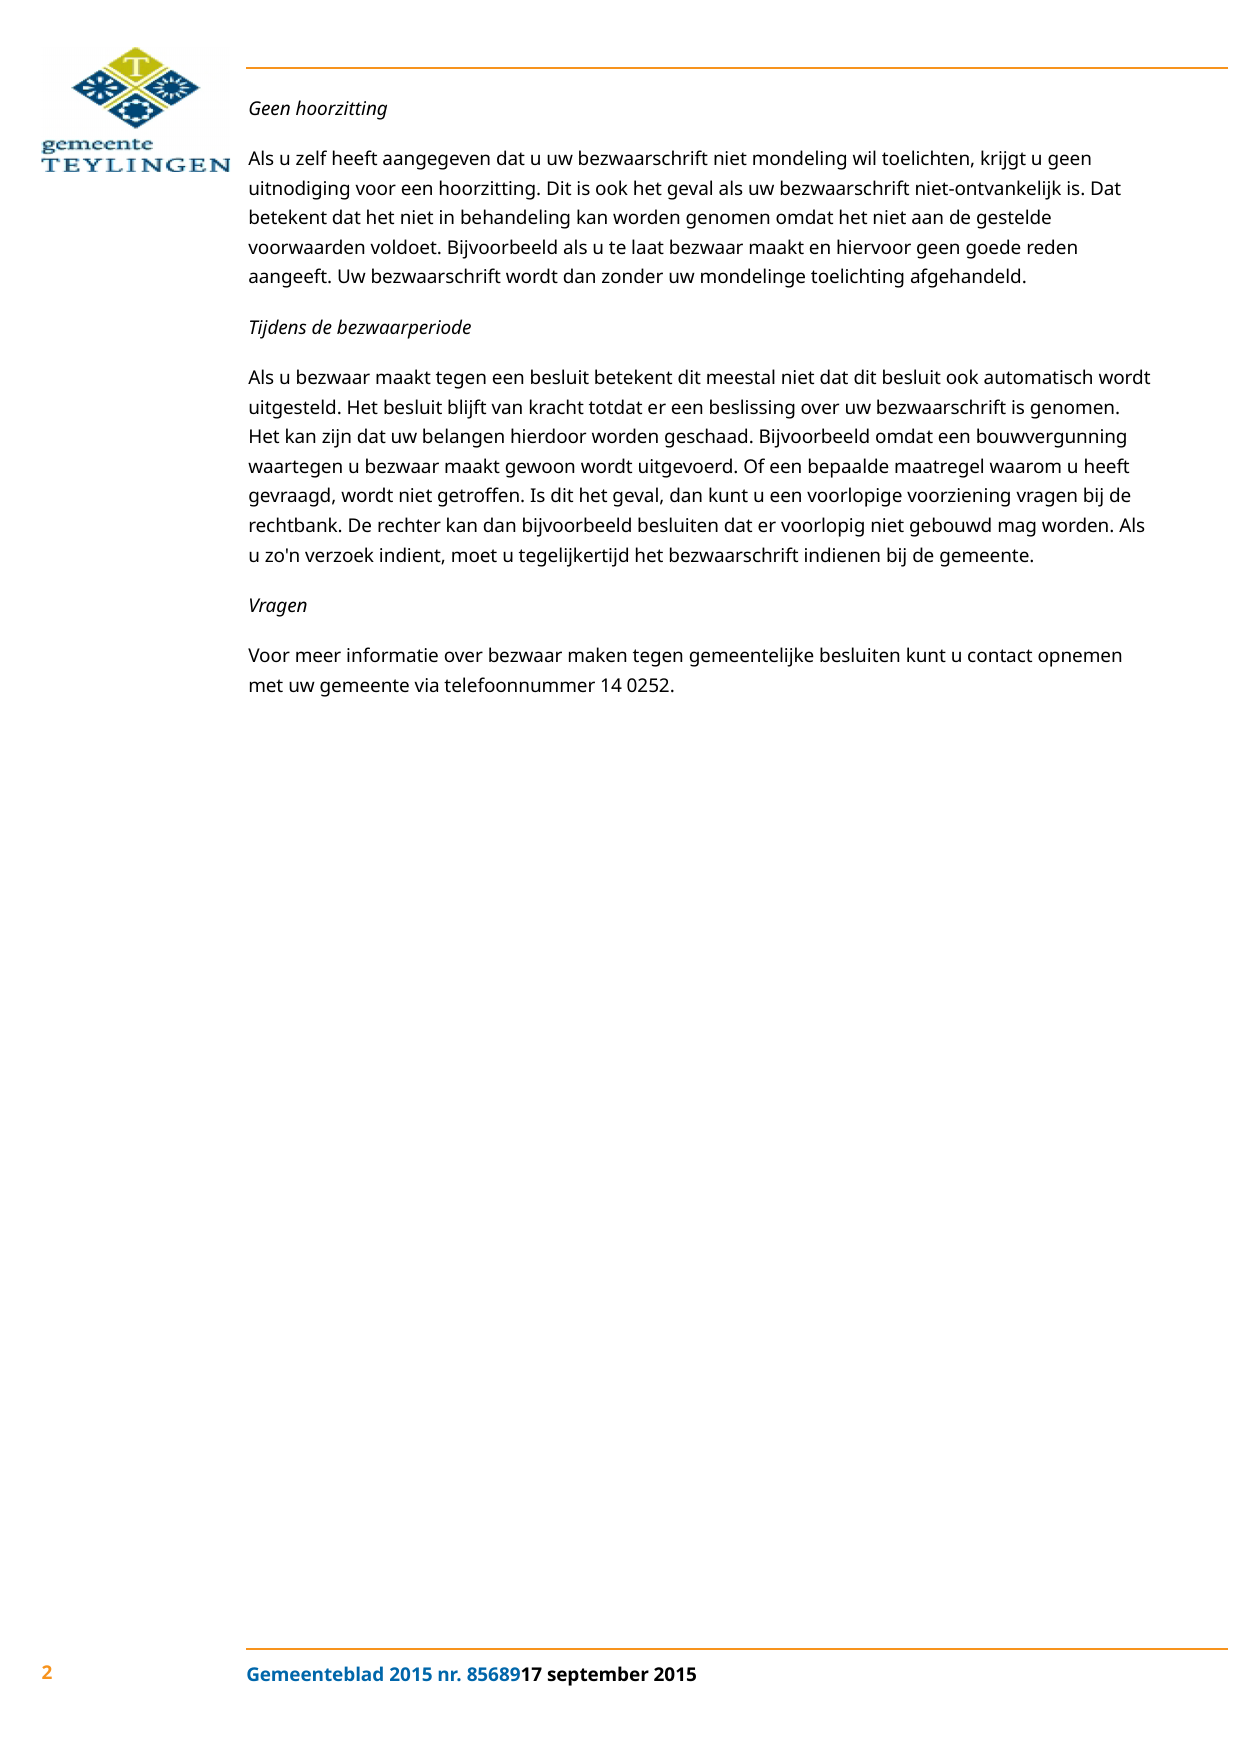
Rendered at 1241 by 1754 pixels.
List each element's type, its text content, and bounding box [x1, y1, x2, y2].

text Tijdens de bezwaarperiode [248, 314, 1152, 340]
text Geen hoorzitting [248, 95, 1152, 121]
text Als u zelf heeft aangegeven dat u uw bezwaarschrift niet mondeling wil toelichten, krijgt u geen uitnodiging voor een hoorzitting. Dit is ook het geval als uw bezwaarschrift niet-ontvankelijk is. Dat betekent dat het niet in behandeling kan worden genomen omdat het niet aan de gestelde voorwaarden voldoet. Bijvoorbeeld als u te laat bezwaar maakt en hiervoor geen goede reden aangeeft. Uw bezwaarschrift wordt dan zonder uw mondelinge toelichting afgehandeld. [248, 145, 1152, 289]
picture [41, 47, 231, 172]
text Als u bezwaar maakt tegen een besluit betekent dit meestal niet dat dit besluit ook automatisch wordt uitgesteld. Het besluit blijft van kracht totdat er een beslissing over uw bezwaarschrift is genomen. Het kan zijn dat uw belangen hierdoor worden geschaad. Bijvoorbeeld omdat een bouwvergunning waartegen u bezwaar maakt gewoon wordt uitgevoerd. Of een bepaalde maatregel waarom u heeft gevraagd, wordt niet getroffen. Is dit het geval, dan kunt u een voorlopige voorziening vragen bij de rechtbank. De rechter kan dan bijvoorbeeld besluiten dat er voorlopig niet gebouwd mag worden. Als u zo'n verzoek indient, moet u tegelijkertijd het bezwaarschrift indienen bij de gemeente. [248, 364, 1152, 568]
text Voor meer informatie over bezwaar maken tegen gemeentelijke besluiten kunt u contact opnemen met uw gemeente via telefoonnummer 14 0252. [248, 643, 1152, 698]
text Vragen [248, 592, 1152, 618]
